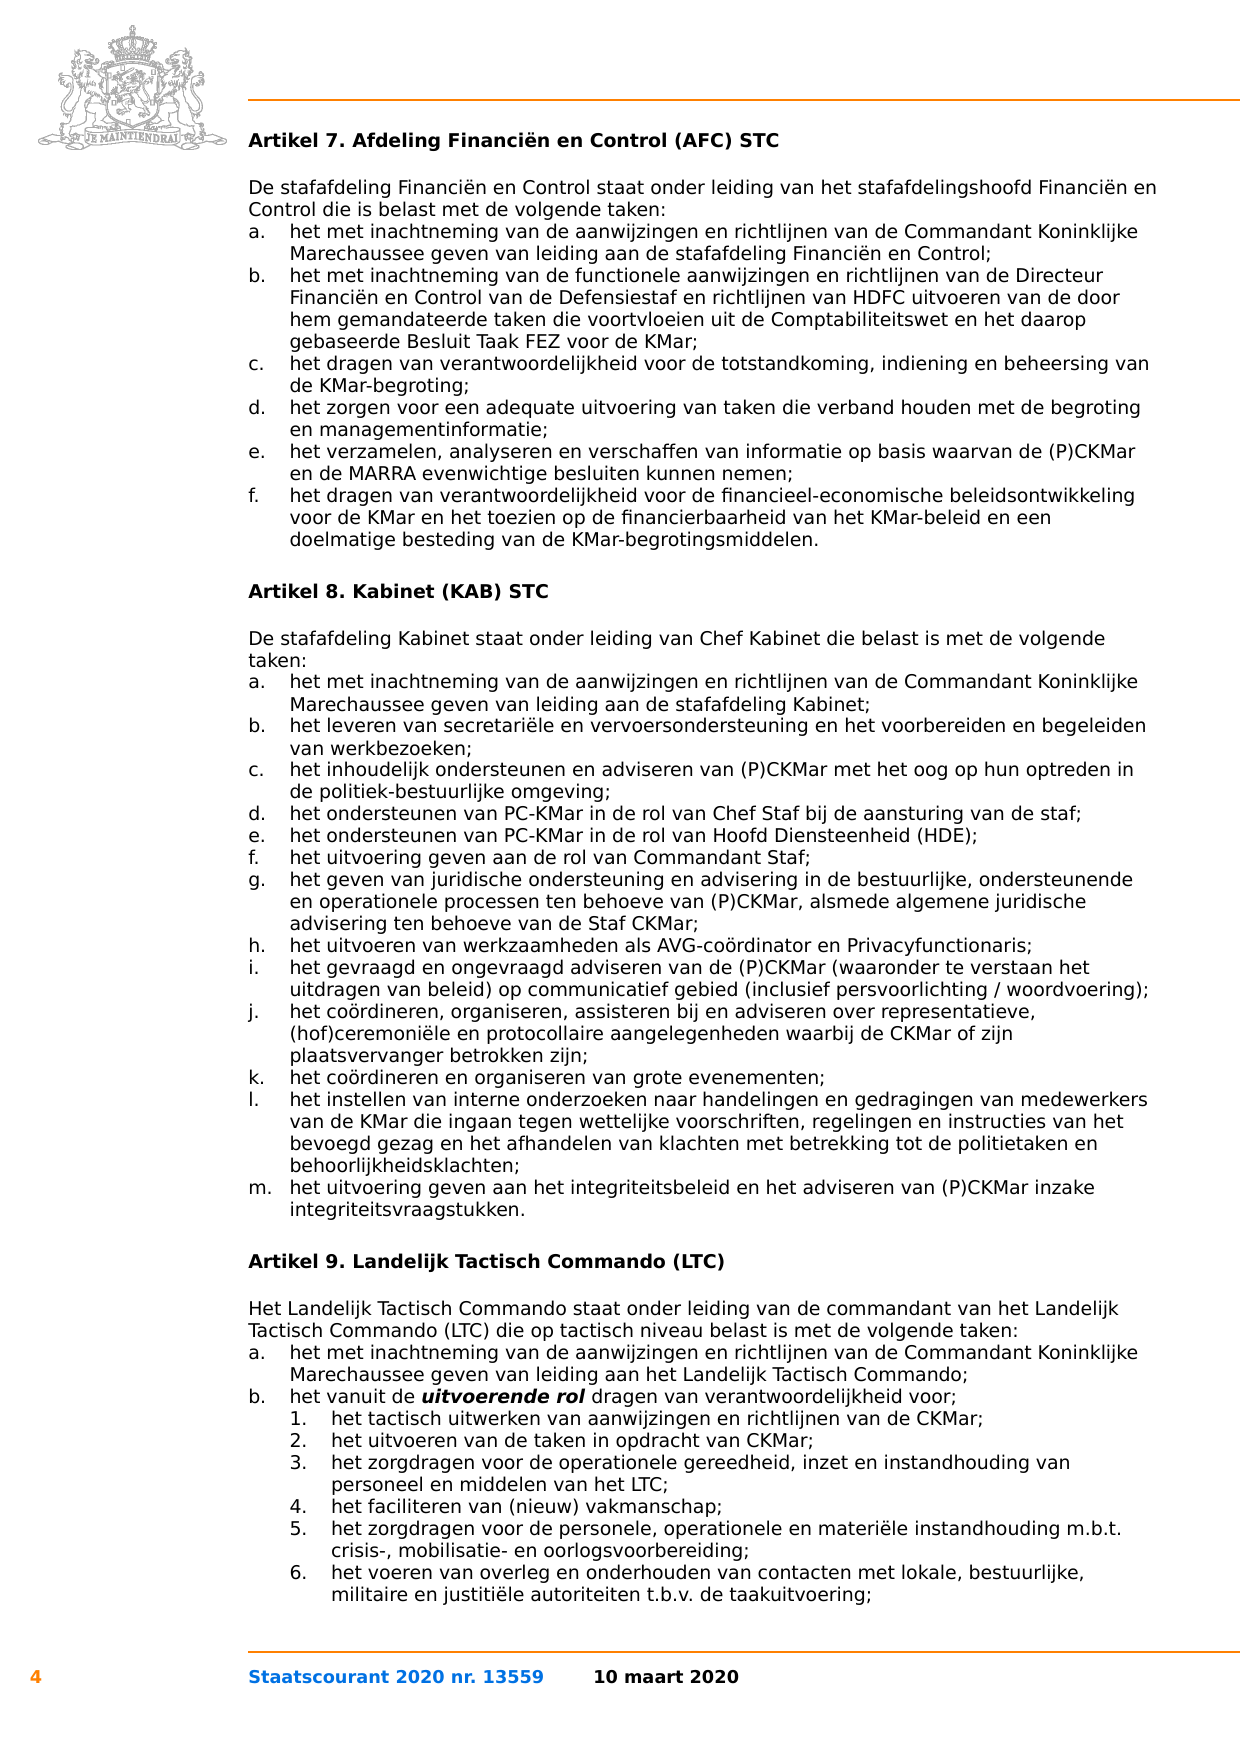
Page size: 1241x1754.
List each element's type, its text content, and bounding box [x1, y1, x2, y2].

text f. het dragen van verantwoordelijkheid voor de financieel-economische beleidsontwikkeling voor de KMar en het toezien op de financierbaarheid van het KMar-beleid en een doelmatige besteding van de KMar-begrotingsmiddelen. [248, 484, 1163, 551]
text g. het geven van juridische ondersteuning en advisering in de bestuurlijke, ondersteunende en operationele processen ten behoeve van (P)CKMar, alsmede algemene juridische advisering ten behoeve van de Staf CKMar; [248, 869, 1163, 935]
text k. het coördineren en organiseren van grote evenementen; [248, 1067, 1163, 1089]
subtitle Artikel 8. Kabinet (KAB) STC [248, 581, 1163, 602]
text a. het met inachtneming van de aanwijzingen en richtlijnen van de Commandant Koninklijke Marechaussee geven van leiding aan de stafafdeling Financiën en Control; [248, 221, 1163, 265]
text c. het inhoudelijk ondersteunen en adviseren van (P)CKMar met het oog op hun optreden in de politiek-bestuurlijke omgeving; [248, 759, 1163, 803]
text b. het leveren van secretariële en vervoersondersteuning en het voorbereiden en begeleiden van werkbezoeken; [248, 715, 1163, 759]
text d. het zorgen voor een adequate uitvoering van taken die verband houden met de begroting en managementinformatie; [248, 397, 1163, 441]
text a. het met inachtneming van de aanwijzingen en richtlijnen van de Commandant Koninklijke Marechaussee geven van leiding aan de stafafdeling Kabinet; [248, 671, 1163, 715]
text 6. het voeren van overleg en onderhouden van contacten met lokale, bestuurlijke, militaire en justitiële autoriteiten t.b.v. de taakuitvoering; [289, 1562, 1163, 1606]
picture [38, 25, 227, 150]
text m. het uitvoering geven aan het integriteitsbeleid en het adviseren van (P)CKMar inzake integriteitsvraagstukken. [248, 1177, 1163, 1221]
text a. het met inachtneming van de aanwijzingen en richtlijnen van de Commandant Koninklijke Marechaussee geven van leiding aan het Landelijk Tactisch Commando; [248, 1342, 1163, 1386]
text b. het vanuit de uitvoerende rol dragen van verantwoordelijkheid voor; [248, 1386, 1163, 1408]
text Het Landelijk Tactisch Commando staat onder leiding van de commandant van het Landelijk Tactisch Commando (LTC) die op tactisch niveau belast is met de volgende taken: [248, 1298, 1163, 1342]
subtitle Artikel 7. Afdeling Financiën en Control (AFC) STC [248, 130, 1163, 152]
text d. het ondersteunen van PC-KMar in de rol van Chef Staf bij de aansturing van de staf; [248, 803, 1163, 825]
text De stafafdeling Financiën en Control staat onder leiding van het stafafdelingshoofd Financiën en Control die is belast met de volgende taken: [248, 177, 1163, 221]
text e. het ondersteunen van PC-KMar in de rol van Hoofd Diensteenheid (HDE); [248, 825, 1163, 847]
text 3. het zorgdragen voor de operationele gereedheid, inzet en instandhouding van personeel en middelen van het LTC; [289, 1452, 1163, 1496]
text b. het met inachtneming van de functionele aanwijzingen en richtlijnen van de Directeur Financiën en Control van de Defensiestaf en richtlijnen van HDFC uitvoeren van de door hem gemandateerde taken die voortvloeien uit de Comptabiliteitswet en het daarop gebaseerde Besluit Taak FEZ voor de KMar; [248, 265, 1163, 353]
text c. het dragen van verantwoordelijkheid voor de totstandkoming, indiening en beheersing van de KMar-begroting; [248, 353, 1163, 397]
text l. het instellen van interne onderzoeken naar handelingen en gedragingen van medewerkers van de KMar die ingaan tegen wettelijke voorschriften, regelingen en instructies van het bevoegd gezag en het afhandelen van klachten met betrekking tot de politietaken en behoorlijkheidsklachten; [248, 1089, 1163, 1177]
text 2. het uitvoeren van de taken in opdracht van CKMar; [289, 1430, 1163, 1452]
text 1. het tactisch uitwerken van aanwijzingen en richtlijnen van de CKMar; [289, 1408, 1163, 1430]
text h. het uitvoeren van werkzaamheden als AVG-coördinator en Privacyfunctionaris; [248, 935, 1163, 957]
text De stafafdeling Kabinet staat onder leiding van Chef Kabinet die belast is met de volgende taken: [248, 627, 1163, 671]
text i. het gevraagd en ongevraagd adviseren van de (P)CKMar (waaronder te verstaan het uitdragen van beleid) op communicatief gebied (inclusief persvoorlichting / woordvoering); [248, 957, 1163, 1001]
text j. het coördineren, organiseren, assisteren bij en adviseren over representatieve, (hof)ceremoniële en protocollaire aangelegenheden waarbij de CKMar of zijn plaatsvervanger betrokken zijn; [248, 1001, 1163, 1067]
text 4. het faciliteren van (nieuw) vakmanschap; [289, 1496, 1163, 1518]
text f. het uitvoering geven aan de rol van Commandant Staf; [248, 847, 1163, 869]
text 5. het zorgdragen voor de personele, operationele en materiële instandhouding m.b.t. crisis-, mobilisatie- en oorlogsvoorbereiding; [289, 1518, 1163, 1562]
text e. het verzamelen, analyseren en verschaffen van informatie op basis waarvan de (P)CKMar en de MARRA evenwichtige besluiten kunnen nemen; [248, 441, 1163, 484]
subtitle Artikel 9. Landelijk Tactisch Commando (LTC) [248, 1251, 1163, 1273]
